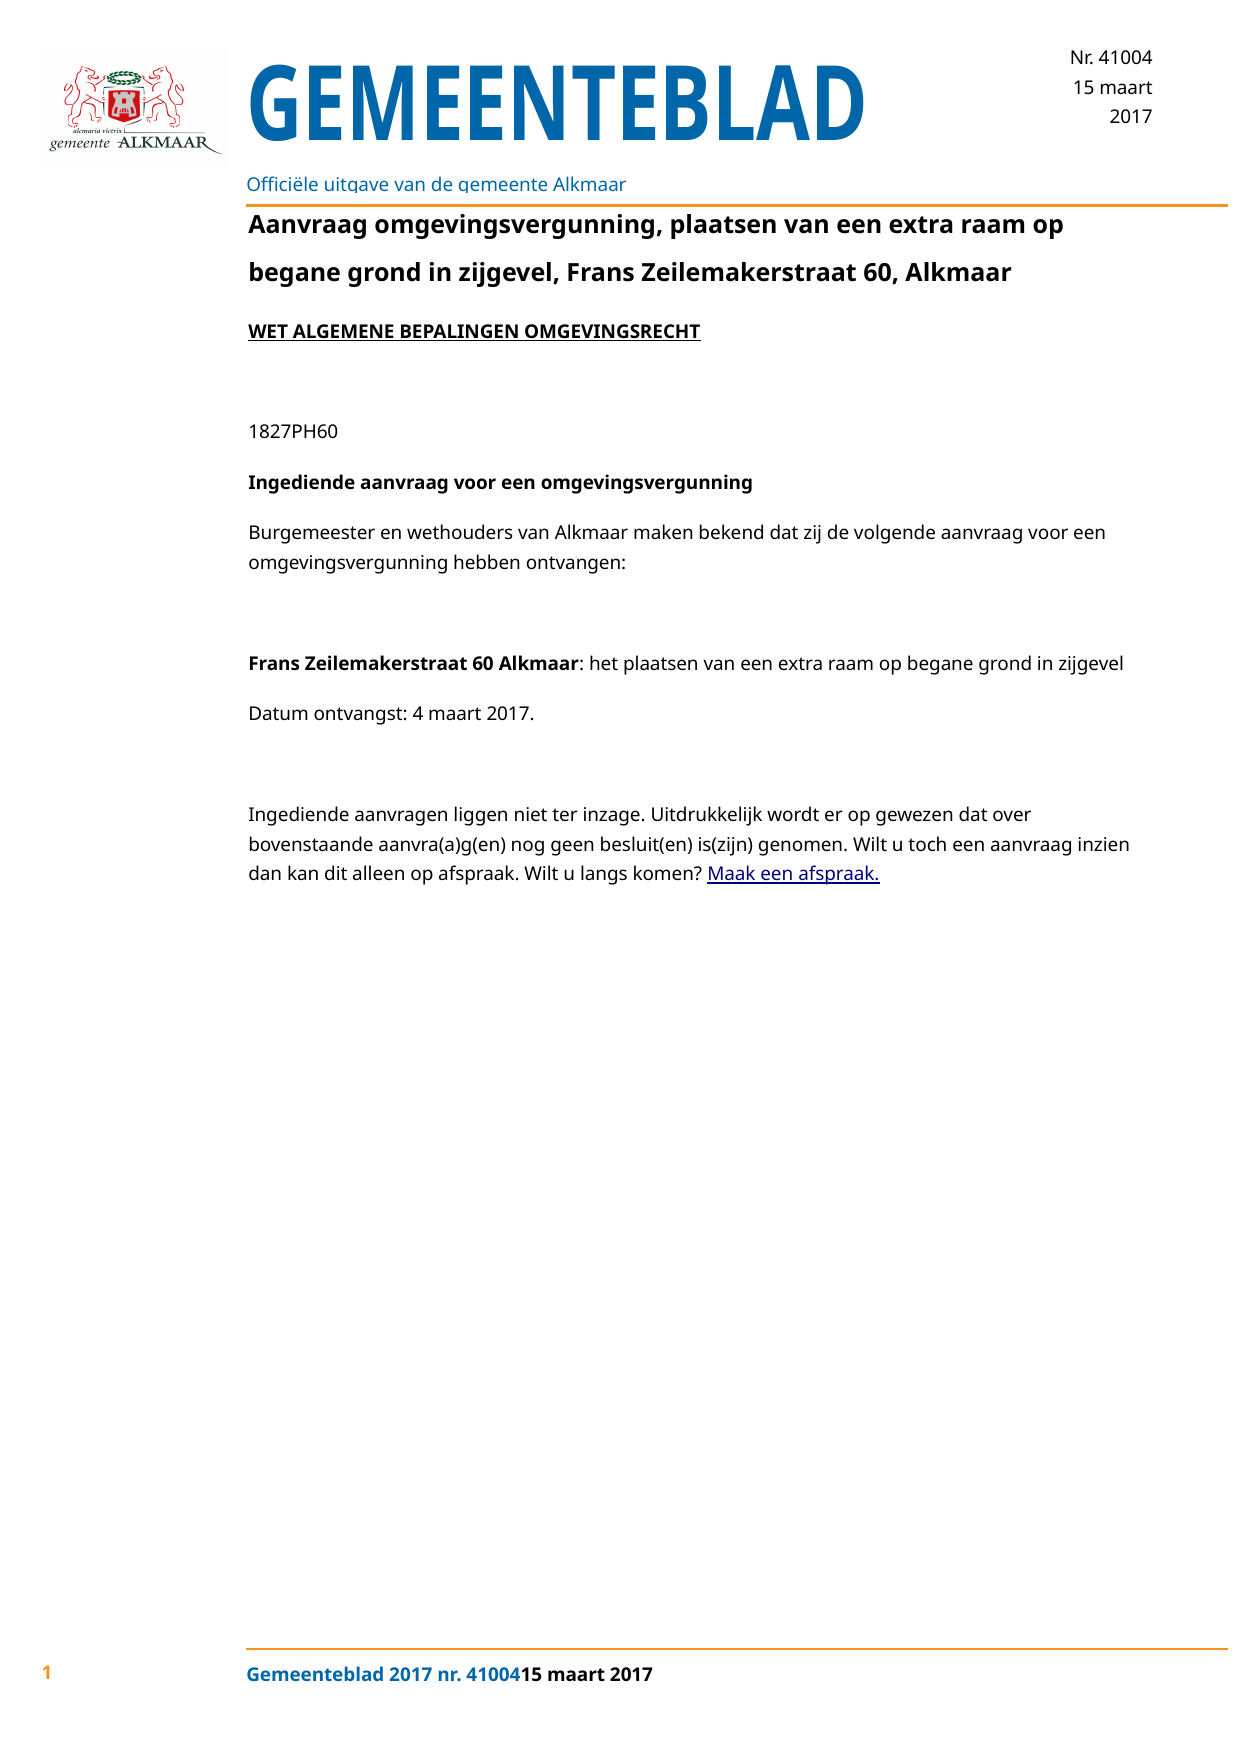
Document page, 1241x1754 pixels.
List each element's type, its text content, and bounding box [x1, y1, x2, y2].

text Aanvraag omgevingsvergunning, plaatsen van een extra raam op begane grond in zijgevel, Frans Zeilemakerstraat 60, Alkmaar [248, 207, 1152, 288]
text Frans Zeilemakerstraat 60 Alkmaar: het plaatsen van een extra raam op begane grond in zijgevel [248, 650, 1152, 676]
picture [41, 47, 231, 172]
text Ingediende aanvragen liggen niet ter inzage. Uitdrukkelijk wordt er op gewezen dat over bovenstaande aanvra(a)g(en) nog geen besluit(en) is(zijn) genomen. Wilt u toch een aanvraag inzien dan kan dit alleen op afspraak. Wilt u langs komen? Maak een afspraak. [248, 801, 1152, 886]
text WET ALGEMENE BEPALINGEN OMGEVINGSRECHT [248, 318, 1152, 344]
text Datum ontvangst: 4 maart 2017. [248, 700, 1152, 726]
text 1827PH60 [248, 419, 1152, 444]
text Ingediende aanvraag voor een omgevingsvergunning [248, 469, 1152, 495]
text Burgemeester en wethouders van Alkmaar maken bekend dat zij de volgende aanvraag voor een omgevingsvergunning hebben ontvangen: [248, 519, 1152, 575]
